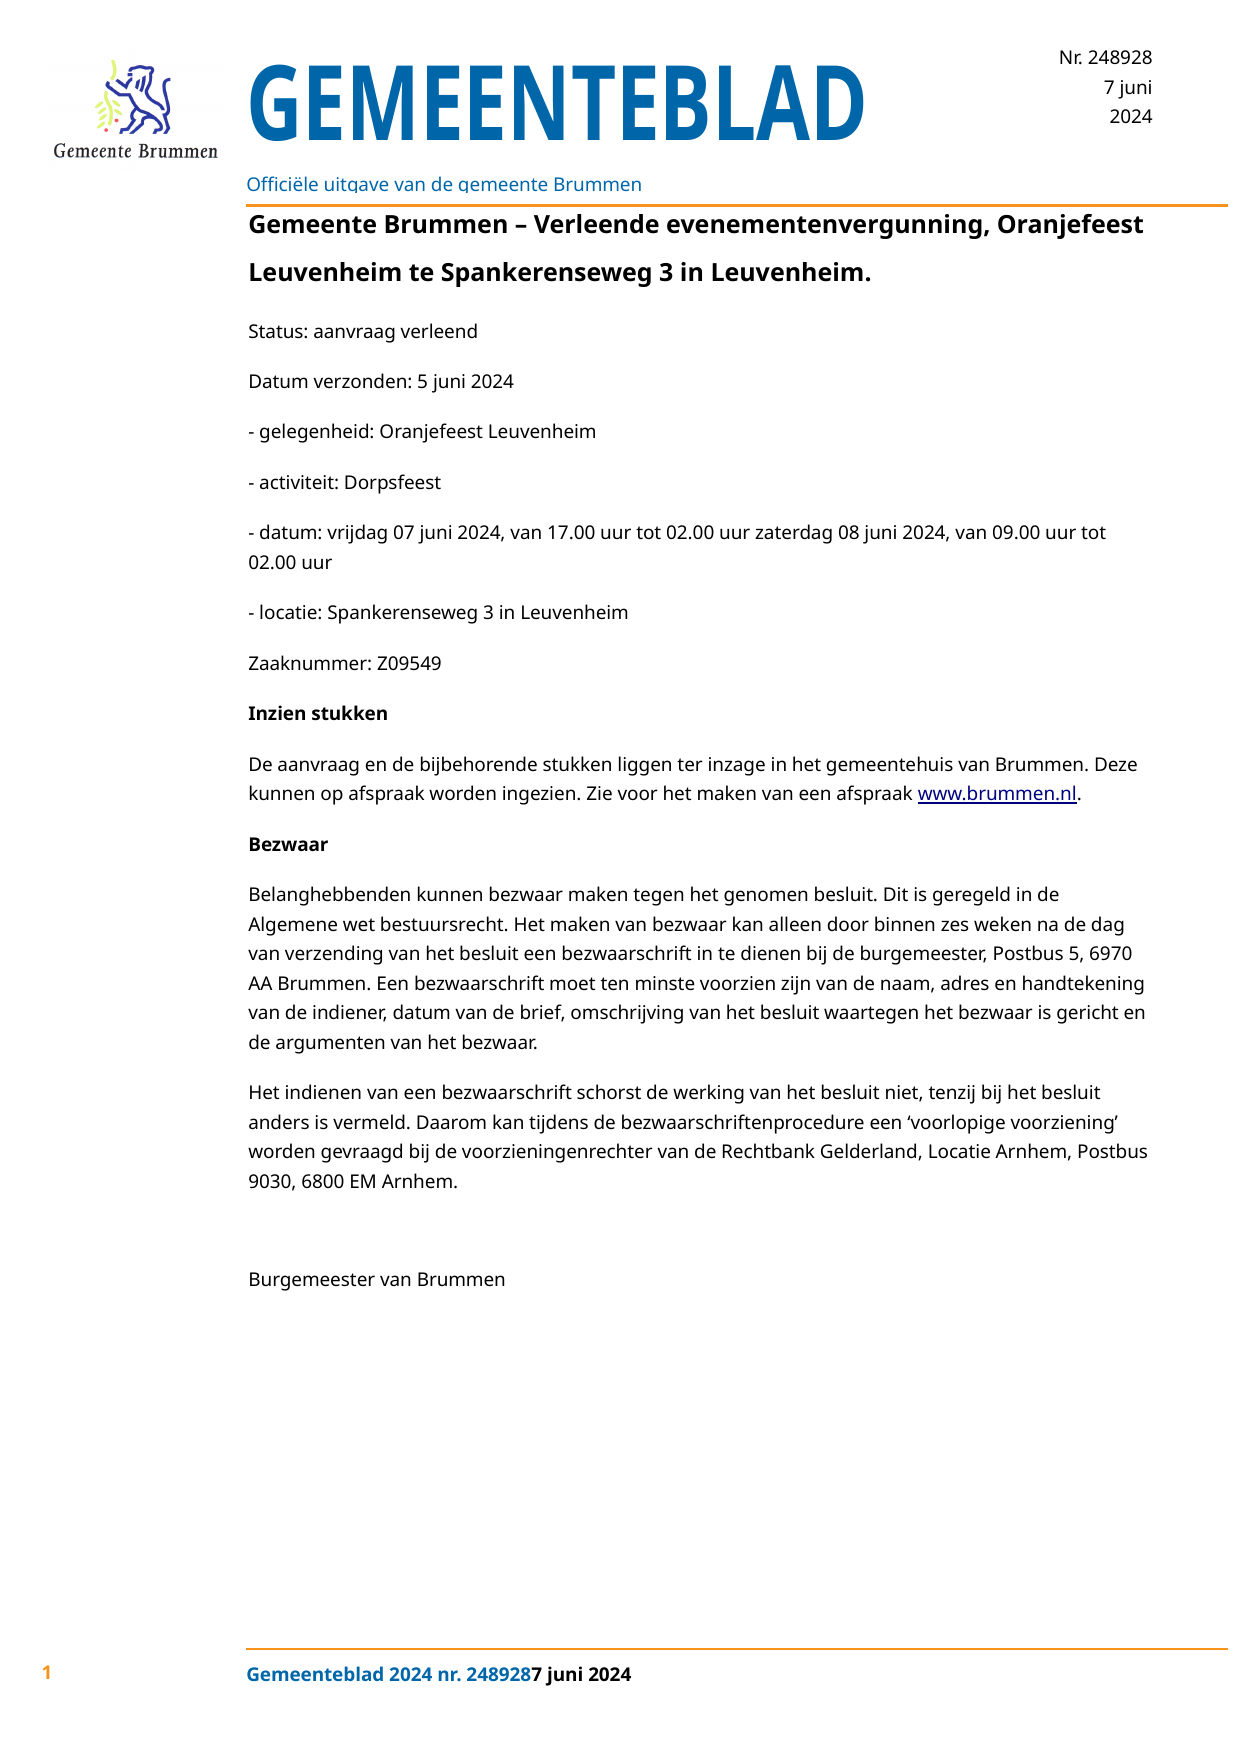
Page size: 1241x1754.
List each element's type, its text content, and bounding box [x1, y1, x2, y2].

text De aanvraag en de bijbehorende stukken liggen ter inzage in het gemeentehuis van Brummen. Deze kunnen op afspraak worden ingezien. Zie voor het maken van een afspraak www.brummen.nl. [248, 751, 1152, 806]
text Datum verzonden: 5 juni 2024 [248, 368, 1152, 394]
text Status: aanvraag verleend [248, 318, 1152, 344]
text Gemeente Brummen – Verleende evenementenvergunning, Oranjefeest Leuvenheim te Spankerenseweg 3 in Leuvenheim. [248, 207, 1152, 288]
text - datum: vrijdag 07 juni 2024, van 17.00 uur tot 02.00 uur zaterdag 08 juni 2024, van 09.00 uur tot 02.00 uur [248, 519, 1152, 575]
text Inzien stukken [248, 700, 1152, 726]
picture [41, 47, 231, 172]
text Burgemeester van Brummen [248, 1267, 1152, 1292]
text - activiteit: Dorpsfeest [248, 469, 1152, 495]
text Zaaknummer: Z09549 [248, 650, 1152, 676]
text - gelegenheid: Oranjefeest Leuvenheim [248, 419, 1152, 444]
text Het indienen van een bezwaarschrift schorst de werking van het besluit niet, tenzij bij het besluit anders is vermeld. Daarom kan tijdens de bezwaarschriftenprocedure een ‘voorlopige voorziening’ worden gevraagd bij de voorzieningenrechter van de Rechtbank Gelderland, Locatie Arnhem, Postbus 9030, 6800 EM Arnhem. [248, 1079, 1152, 1194]
text Belanghebbenden kunnen bezwaar maken tegen het genomen besluit. Dit is geregeld in de Algemene wet bestuursrecht. Het maken van bezwaar kan alleen door binnen zes weken na de dag van verzending van het besluit een bezwaarschrift in te dienen bij de burgemeester, Postbus 5, 6970 AA Brummen. Een bezwaarschrift moet ten minste voorzien zijn van de naam, adres en handtekening van de indiener, datum van de brief, omschrijving van het besluit waartegen het bezwaar is gericht en de argumenten van het bezwaar. [248, 881, 1152, 1055]
text - locatie: Spankerenseweg 3 in Leuvenheim [248, 599, 1152, 625]
text Bezwaar [248, 831, 1152, 857]
